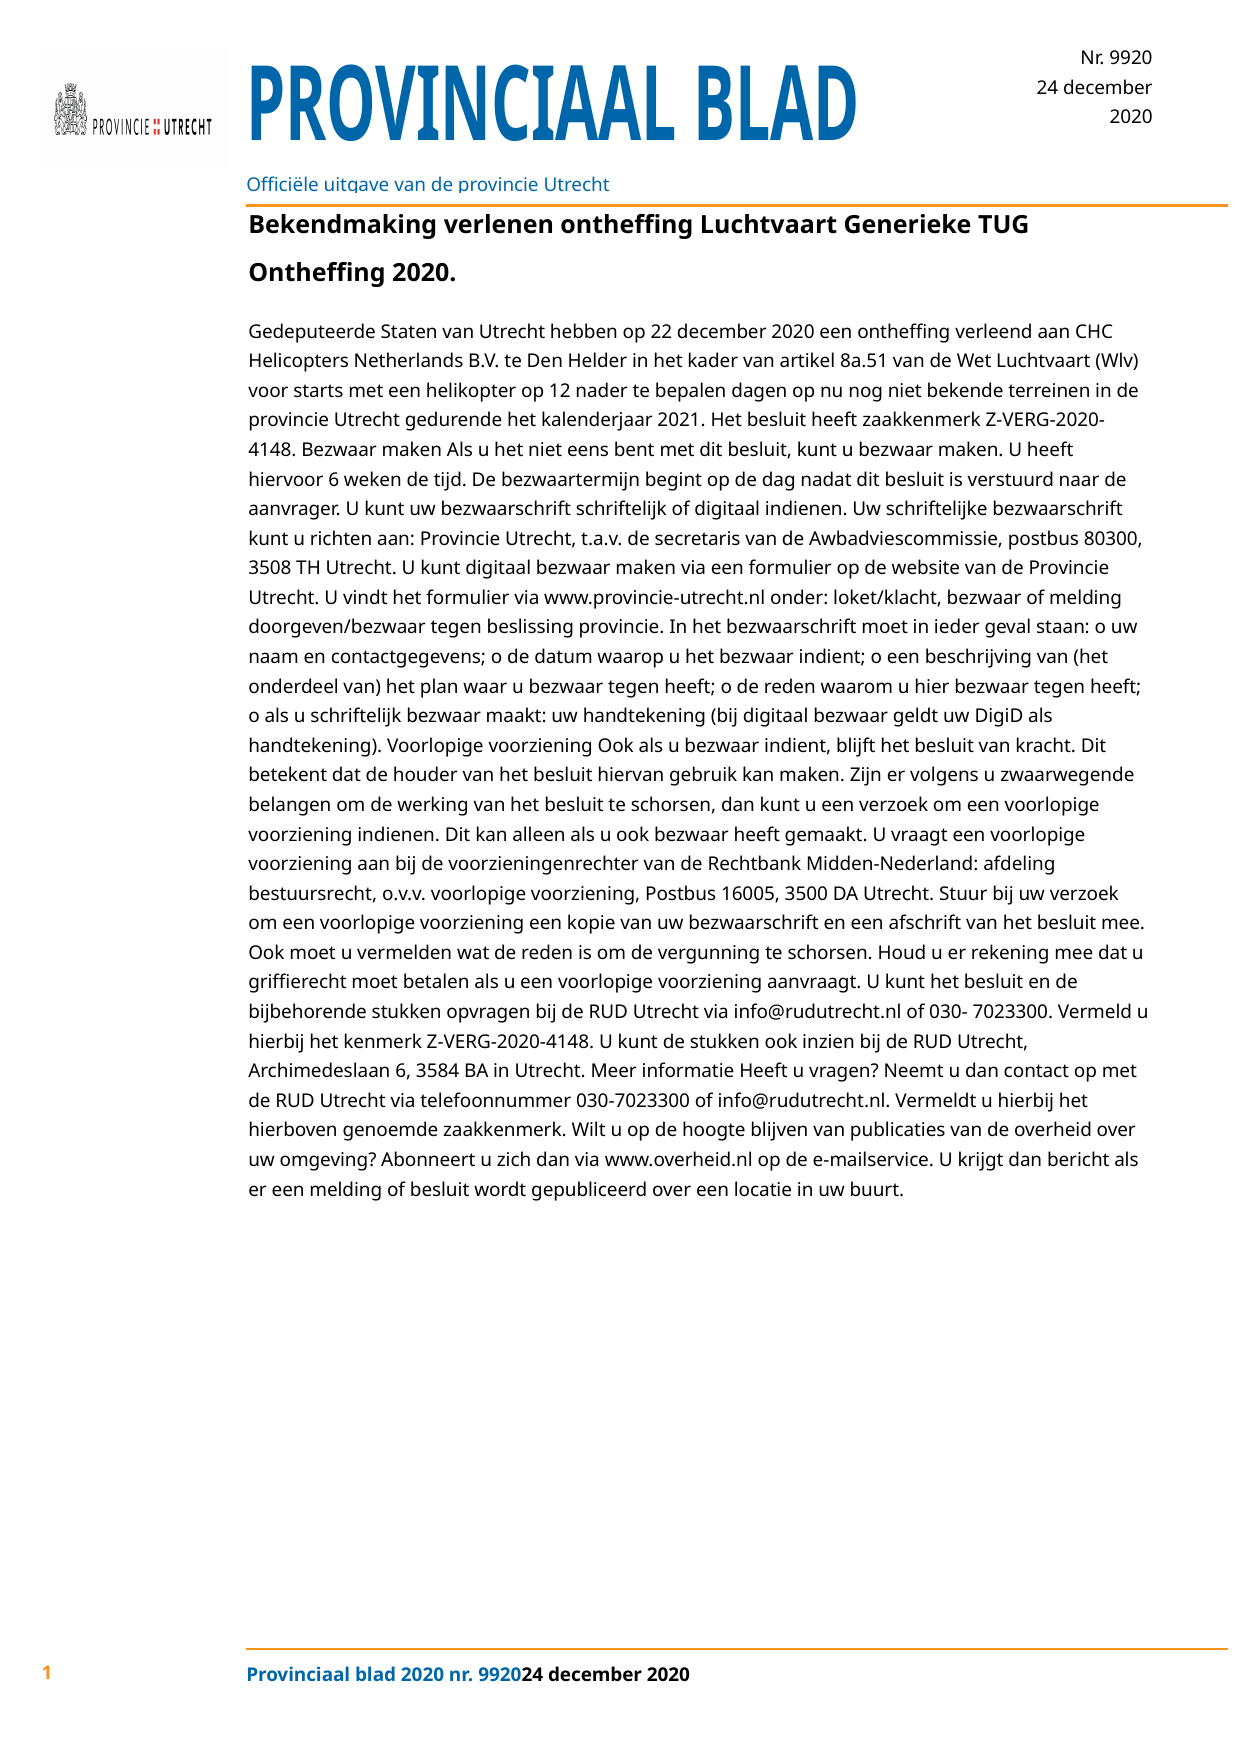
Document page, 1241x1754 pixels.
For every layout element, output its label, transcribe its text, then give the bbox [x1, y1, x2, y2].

text Gedeputeerde Staten van Utrecht hebben op 22 december 2020 een ontheffing verleend aan CHC Helicopters Netherlands B.V. te Den Helder in het kader van artikel 8a.51 van de Wet Luchtvaart (Wlv) voor starts met een helikopter op 12 nader te bepalen dagen op nu nog niet bekende terreinen in de provincie Utrecht gedurende het kalenderjaar 2021. Het besluit heeft zaakkenmerk Z-VERG-2020-4148. Bezwaar maken Als u het niet eens bent met dit besluit, kunt u bezwaar maken. U heeft hiervoor 6 weken de tijd. De bezwaartermijn begint op de dag nadat dit besluit is verstuurd naar de aanvrager. U kunt uw bezwaarschrift schriftelijk of digitaal indienen. Uw schriftelijke bezwaarschrift kunt u richten aan: Provincie Utrecht, t.a.v. de secretaris van de Awbadviescommissie, postbus 80300, 3508 TH Utrecht. U kunt digitaal bezwaar maken via een formulier op de website van de Provincie Utrecht. U vindt het formulier via www.provincie-utrecht.nl onder: loket/klacht, bezwaar of melding doorgeven/bezwaar tegen beslissing provincie. In het bezwaarschrift moet in ieder geval staan: o uw naam en contactgegevens; o de datum waarop u het bezwaar indient; o een beschrijving van (het onderdeel van) het plan waar u bezwaar tegen heeft; o de reden waarom u hier bezwaar tegen heeft; o als u schriftelijk bezwaar maakt: uw handtekening (bij digitaal bezwaar geldt uw DigiD als handtekening). Voorlopige voorziening Ook als u bezwaar indient, blijft het besluit van kracht. Dit betekent dat de houder van het besluit hiervan gebruik kan maken. Zijn er volgens u zwaarwegende belangen om de werking van het besluit te schorsen, dan kunt u een verzoek om een voorlopige voorziening indienen. Dit kan alleen als u ook bezwaar heeft gemaakt. U vraagt een voorlopige voorziening aan bij de voorzieningenrechter van de Rechtbank Midden-Nederland: afdeling bestuursrecht, o.v.v. voorlopige voorziening, Postbus 16005, 3500 DA Utrecht. Stuur bij uw verzoek om een voorlopige voorziening een kopie van uw bezwaarschrift en een afschrift van het besluit mee. Ook moet u vermelden wat de reden is om de vergunning te schorsen. Houd u er rekening mee dat u griffierecht moet betalen als u een voorlopige voorziening aanvraagt. U kunt het besluit en de bijbehorende stukken opvragen bij de RUD Utrecht via info@rudutrecht.nl of 030- 7023300. Vermeld u hierbij het kenmerk Z-VERG-2020-4148. U kunt de stukken ook inzien bij de RUD Utrecht, Archimedeslaan 6, 3584 BA in Utrecht. Meer informatie Heeft u vragen? Neemt u dan contact op met de RUD Utrecht via telefoonnummer 030-7023300 of info@rudutrecht.nl. Vermeldt u hierbij het hierboven genoemde zaakkenmerk. Wilt u op de hoogte blijven van publicaties van de overheid over uw omgeving? Abonneert u zich dan via www.overheid.nl op de e-mailservice. U krijgt dan bericht als er een melding of besluit wordt gepubliceerd over een locatie in uw buurt. [248, 318, 1152, 1202]
picture [41, 47, 231, 172]
text Bekendmaking verlenen ontheffing Luchtvaart Generieke TUG Ontheffing 2020. [248, 207, 1152, 288]
